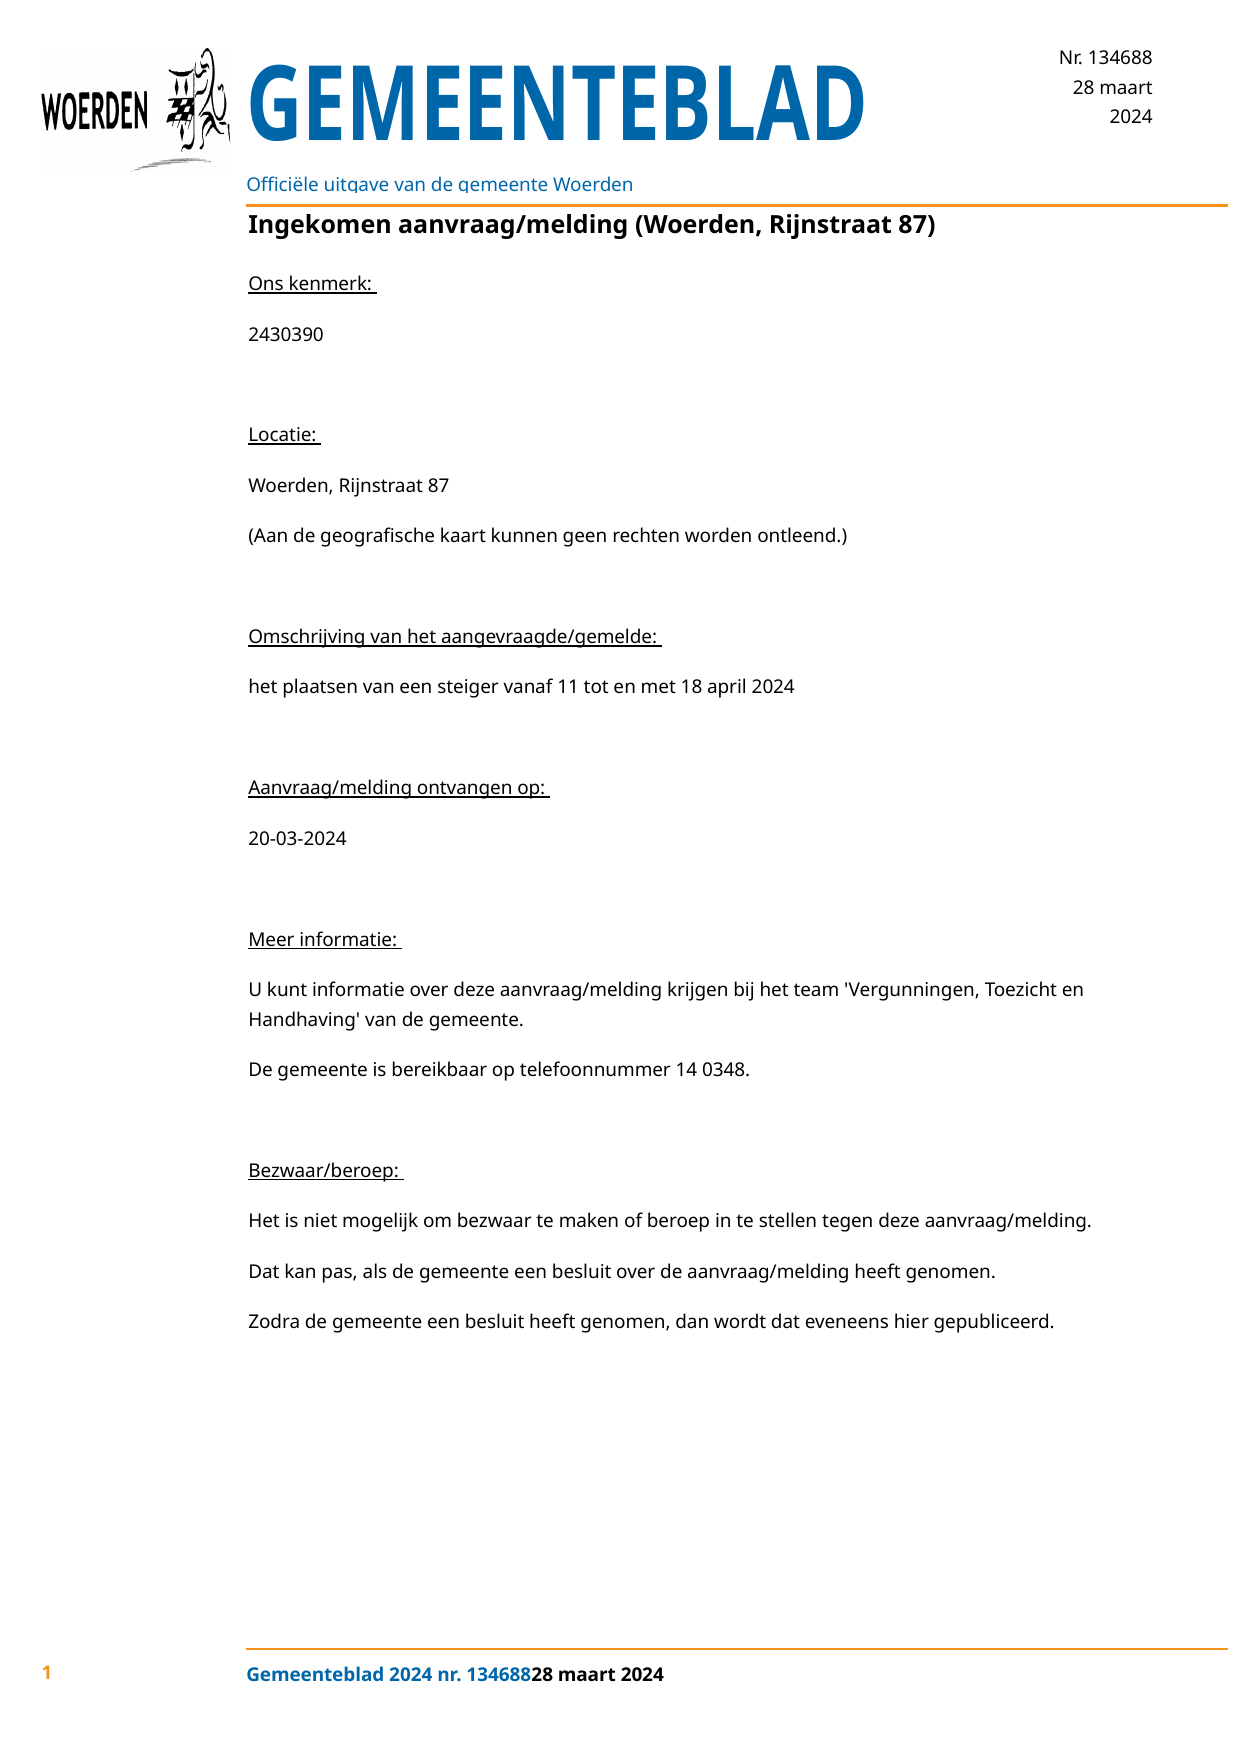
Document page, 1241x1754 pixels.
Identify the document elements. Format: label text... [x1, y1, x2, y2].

text Ingekomen aanvraag/melding (Woerden, Rijnstraat 87) [248, 207, 1152, 241]
text het plaatsen van een steiger vanaf 11 tot en met 18 april 2024 [248, 674, 1152, 699]
text Dat kan pas, als de gemeente een besluit over de aanvraag/melding heeft genomen. [248, 1258, 1152, 1283]
text 2430390 [248, 321, 1152, 346]
text Aanvraag/melding ontvangen op: [248, 774, 1152, 800]
text U kunt informatie over deze aanvraag/melding krijgen bij het team 'Vergunningen, Toezicht en Handhaving' van de gemeente. [248, 976, 1152, 1031]
text Woerden, Rijnstraat 87 [248, 472, 1152, 498]
text Ons kenmerk: [248, 270, 1152, 296]
text 20-03-2024 [248, 825, 1152, 851]
text Bezwaar/beroep: [248, 1157, 1152, 1183]
text De gemeente is bereikbaar op telefoonnummer 14 0348. [248, 1056, 1152, 1082]
picture [41, 47, 231, 172]
text Omschrijving van het aangevraagde/gemelde: [248, 623, 1152, 649]
text Het is niet mogelijk om bezwaar te maken of beroep in te stellen tegen deze aanvraag/melding. [248, 1207, 1152, 1233]
text Meer informatie: [248, 926, 1152, 951]
text Zodra de gemeente een besluit heeft genomen, dan wordt dat eveneens hier gepubliceerd. [248, 1308, 1152, 1334]
text Locatie: [248, 422, 1152, 447]
text (Aan de geografische kaart kunnen geen rechten worden ontleend.) [248, 522, 1152, 548]
